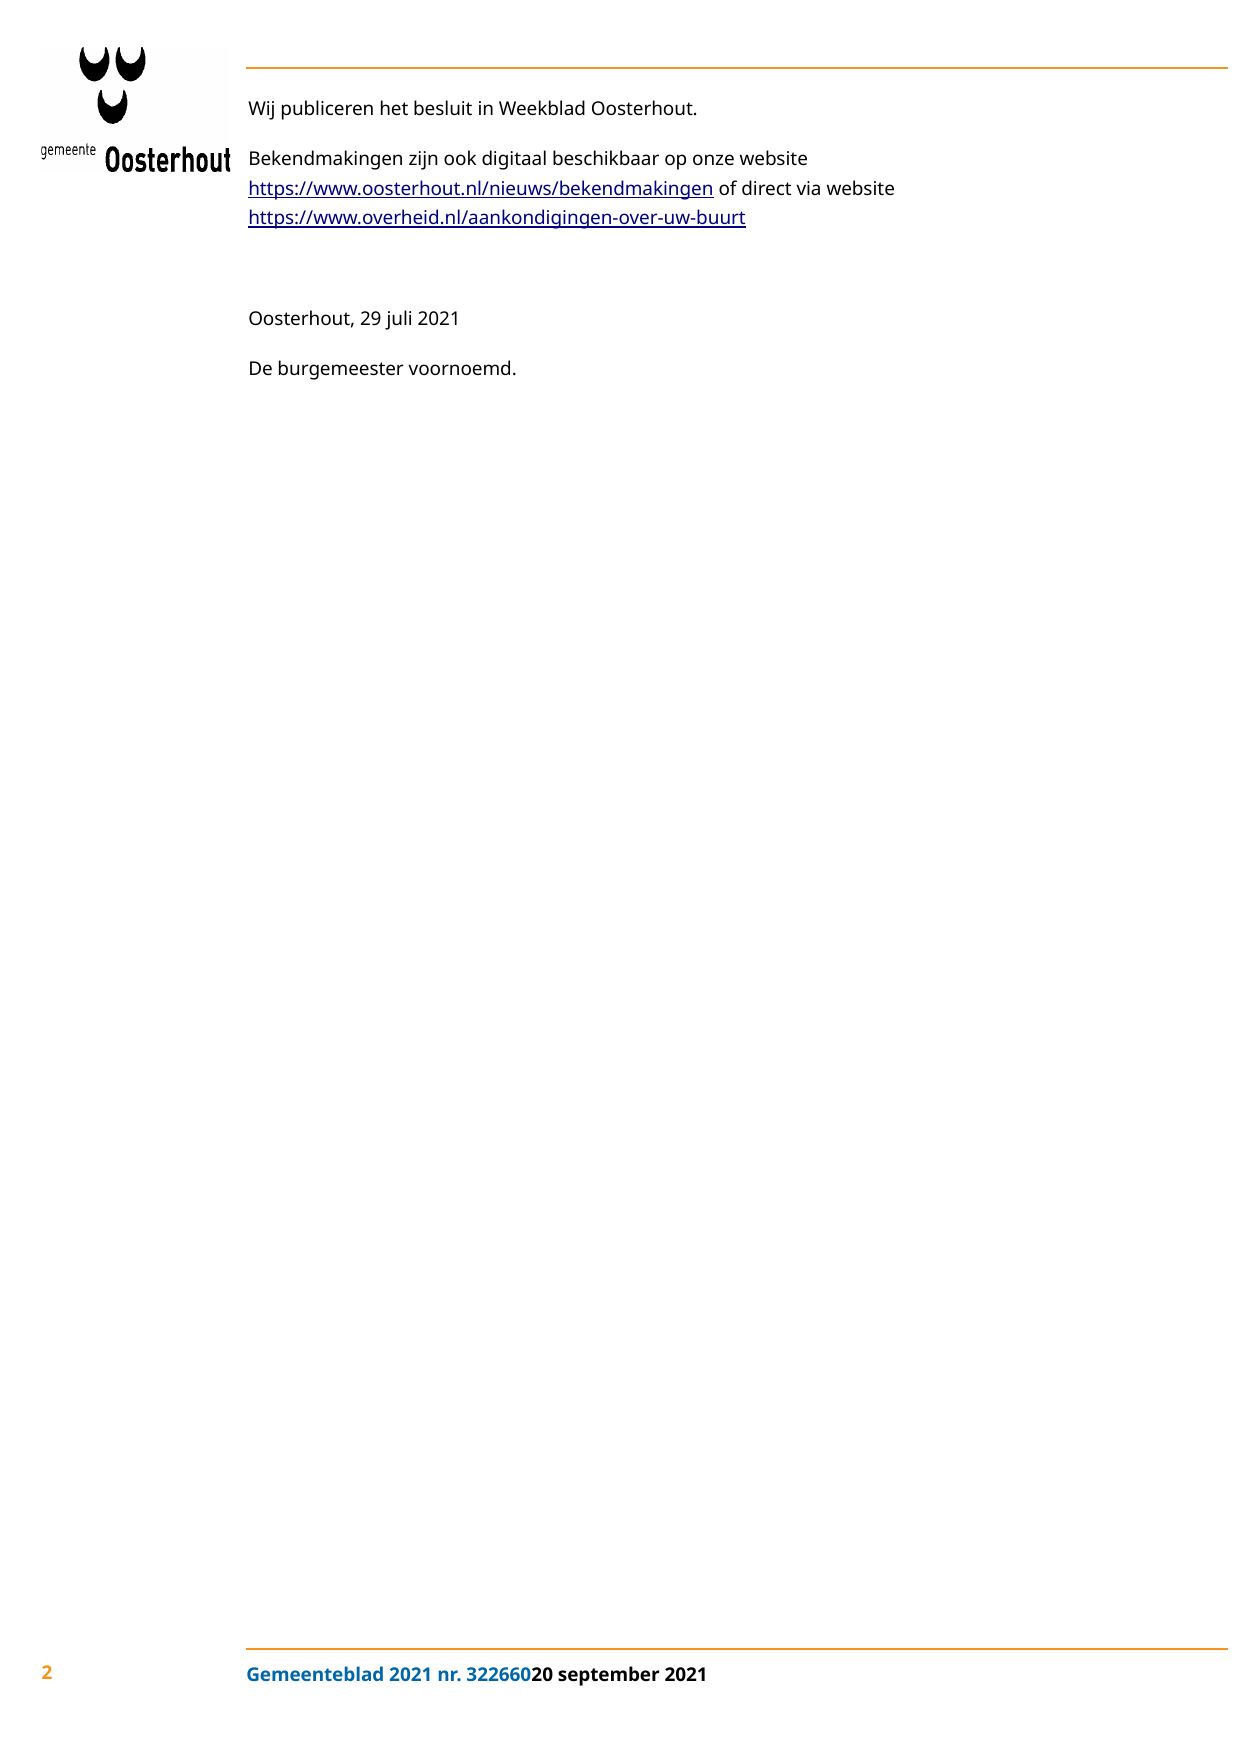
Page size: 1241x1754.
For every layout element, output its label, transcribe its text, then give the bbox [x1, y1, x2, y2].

text Oosterhout, 29 juli 2021 [248, 305, 1152, 331]
text Bekendmakingen zijn ook digitaal beschikbaar op onze website https://www.oosterhout.nl/nieuws/bekendmakingen of direct via website https://www.overheid.nl/aankondigingen-over-uw-buurt [248, 145, 1152, 230]
picture [41, 47, 231, 172]
text Wij publiceren het besluit in Weekblad Oosterhout. [248, 95, 1152, 121]
text De burgemeester voornoemd. [248, 356, 1152, 381]
